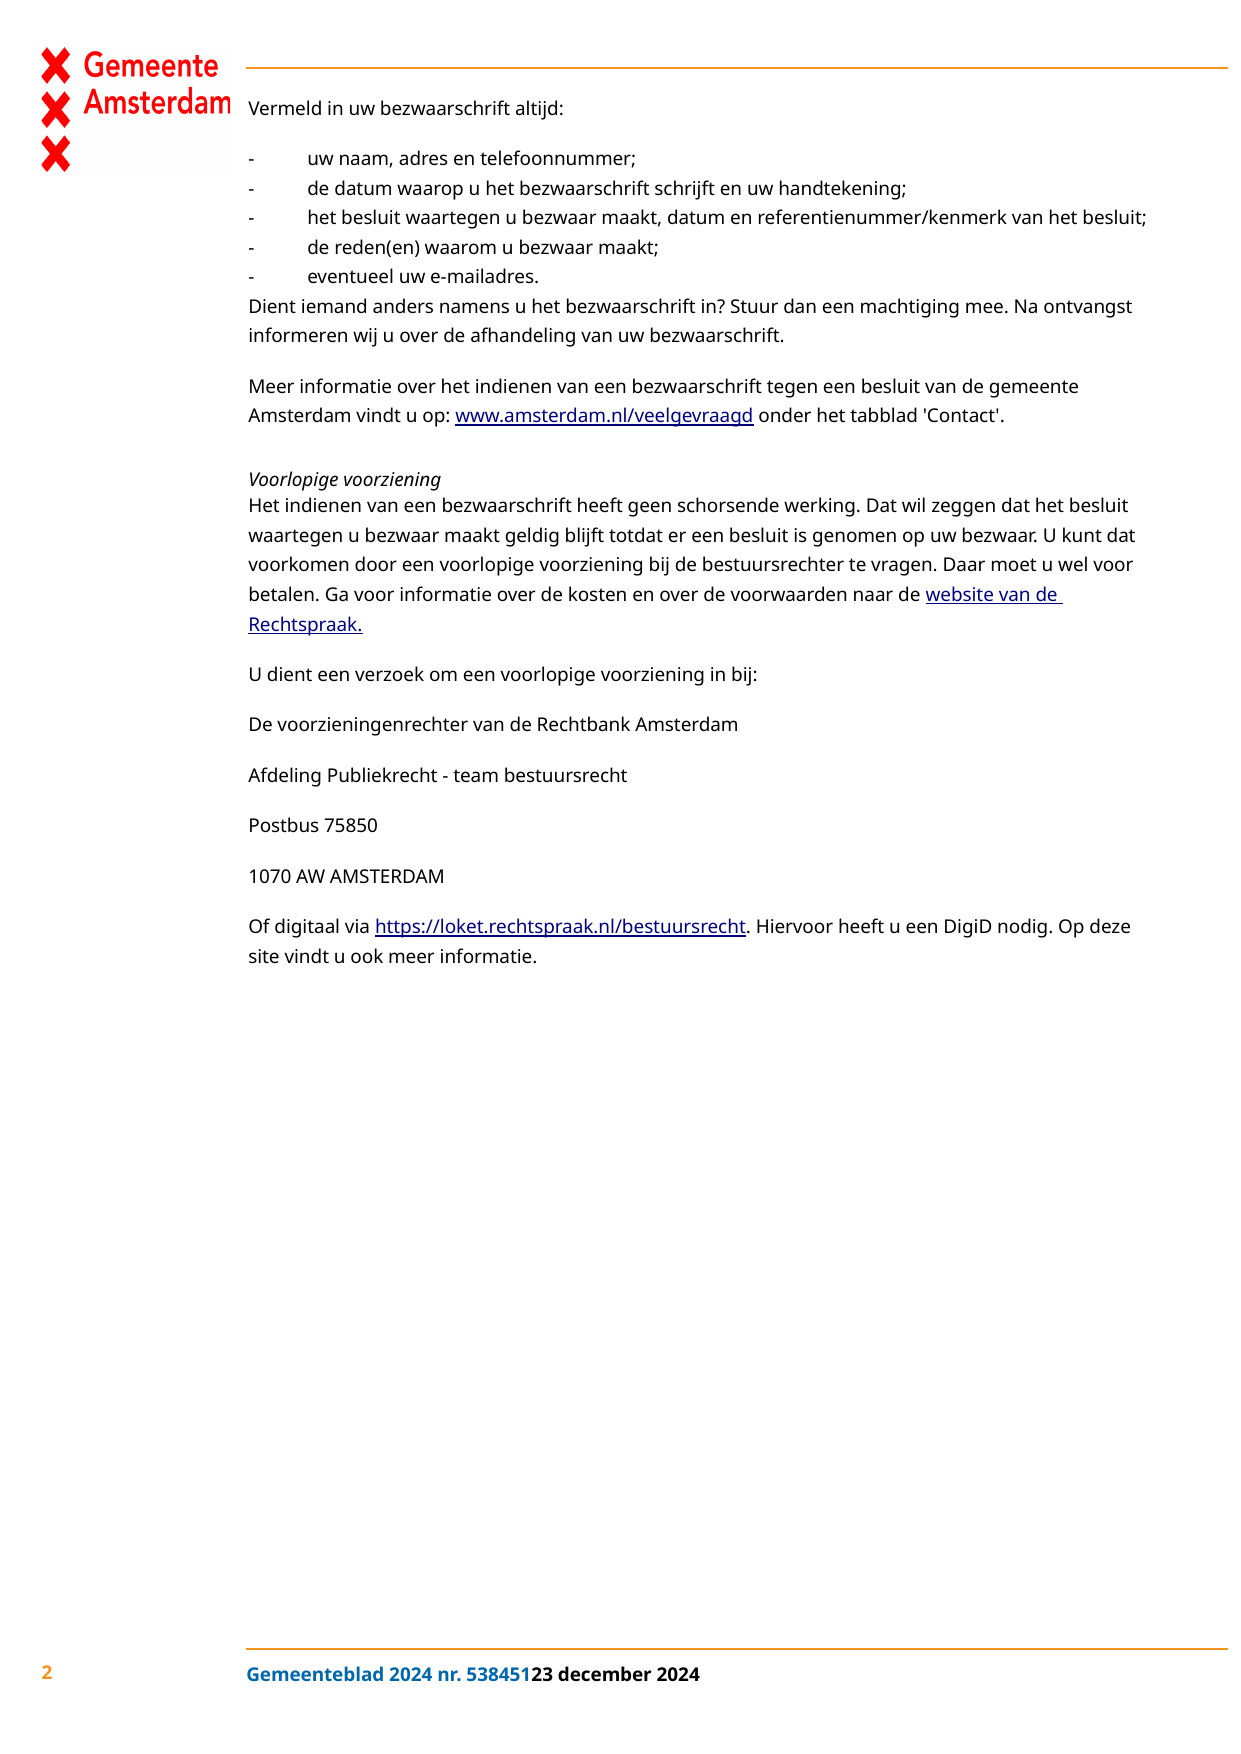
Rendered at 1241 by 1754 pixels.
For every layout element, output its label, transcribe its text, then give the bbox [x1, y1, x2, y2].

list het besluit waartegen u bezwaar maakt, datum en referentienummer/kenmerk van het besluit; [248, 204, 1152, 230]
picture [41, 47, 231, 172]
text Afdeling Publiekrecht - team bestuursrecht [248, 762, 1152, 788]
text Het indienen van een bezwaarschrift heeft geen schorsende werking. Dat wil zeggen dat het besluit waartegen u bezwaar maakt geldig blijft totdat er een besluit is genomen op uw bezwaar. U kunt dat voorkomen door een voorlopige voorziening bij de bestuursrechter te vragen. Daar moet u wel voor betalen. Ga voor informatie over de kosten en over de voorwaarden naar de website van de Rechtspraak. [248, 492, 1152, 636]
text 1070 AW AMSTERDAM [248, 863, 1152, 888]
list de reden(en) waarom u bezwaar maakt; [248, 234, 1152, 260]
list uw naam, adres en telefoonnummer; [248, 145, 1152, 171]
text U dient een verzoek om een voorlopige voorziening in bij: [248, 661, 1152, 687]
text Dient iemand anders namens u het bezwaarschrift in? Stuur dan een machtiging mee. Na ontvangst informeren wij u over de afhandeling van uw bezwaarschrift. [248, 293, 1152, 348]
text Vermeld in uw bezwaarschrift altijd: [248, 95, 1152, 121]
text Voorlopige voorziening [248, 467, 1152, 492]
list de datum waarop u het bezwaarschrift schrijft en uw handtekening; [248, 175, 1152, 201]
text Meer informatie over het indienen van een bezwaarschrift tegen een besluit van de gemeente Amsterdam vindt u op: www.amsterdam.nl/veelgevraagd onder het tabblad 'Contact'. [248, 373, 1152, 428]
text De voorzieningenrechter van de Rechtbank Amsterdam [248, 712, 1152, 737]
text Of digitaal via https://loket.rechtspraak.nl/bestuursrecht. Hiervoor heeft u een DigiD nodig. Op deze site vindt u ook meer informatie. [248, 913, 1152, 968]
text Postbus 75850 [248, 812, 1152, 838]
list eventueel uw e-mailadres. [248, 263, 1152, 289]
